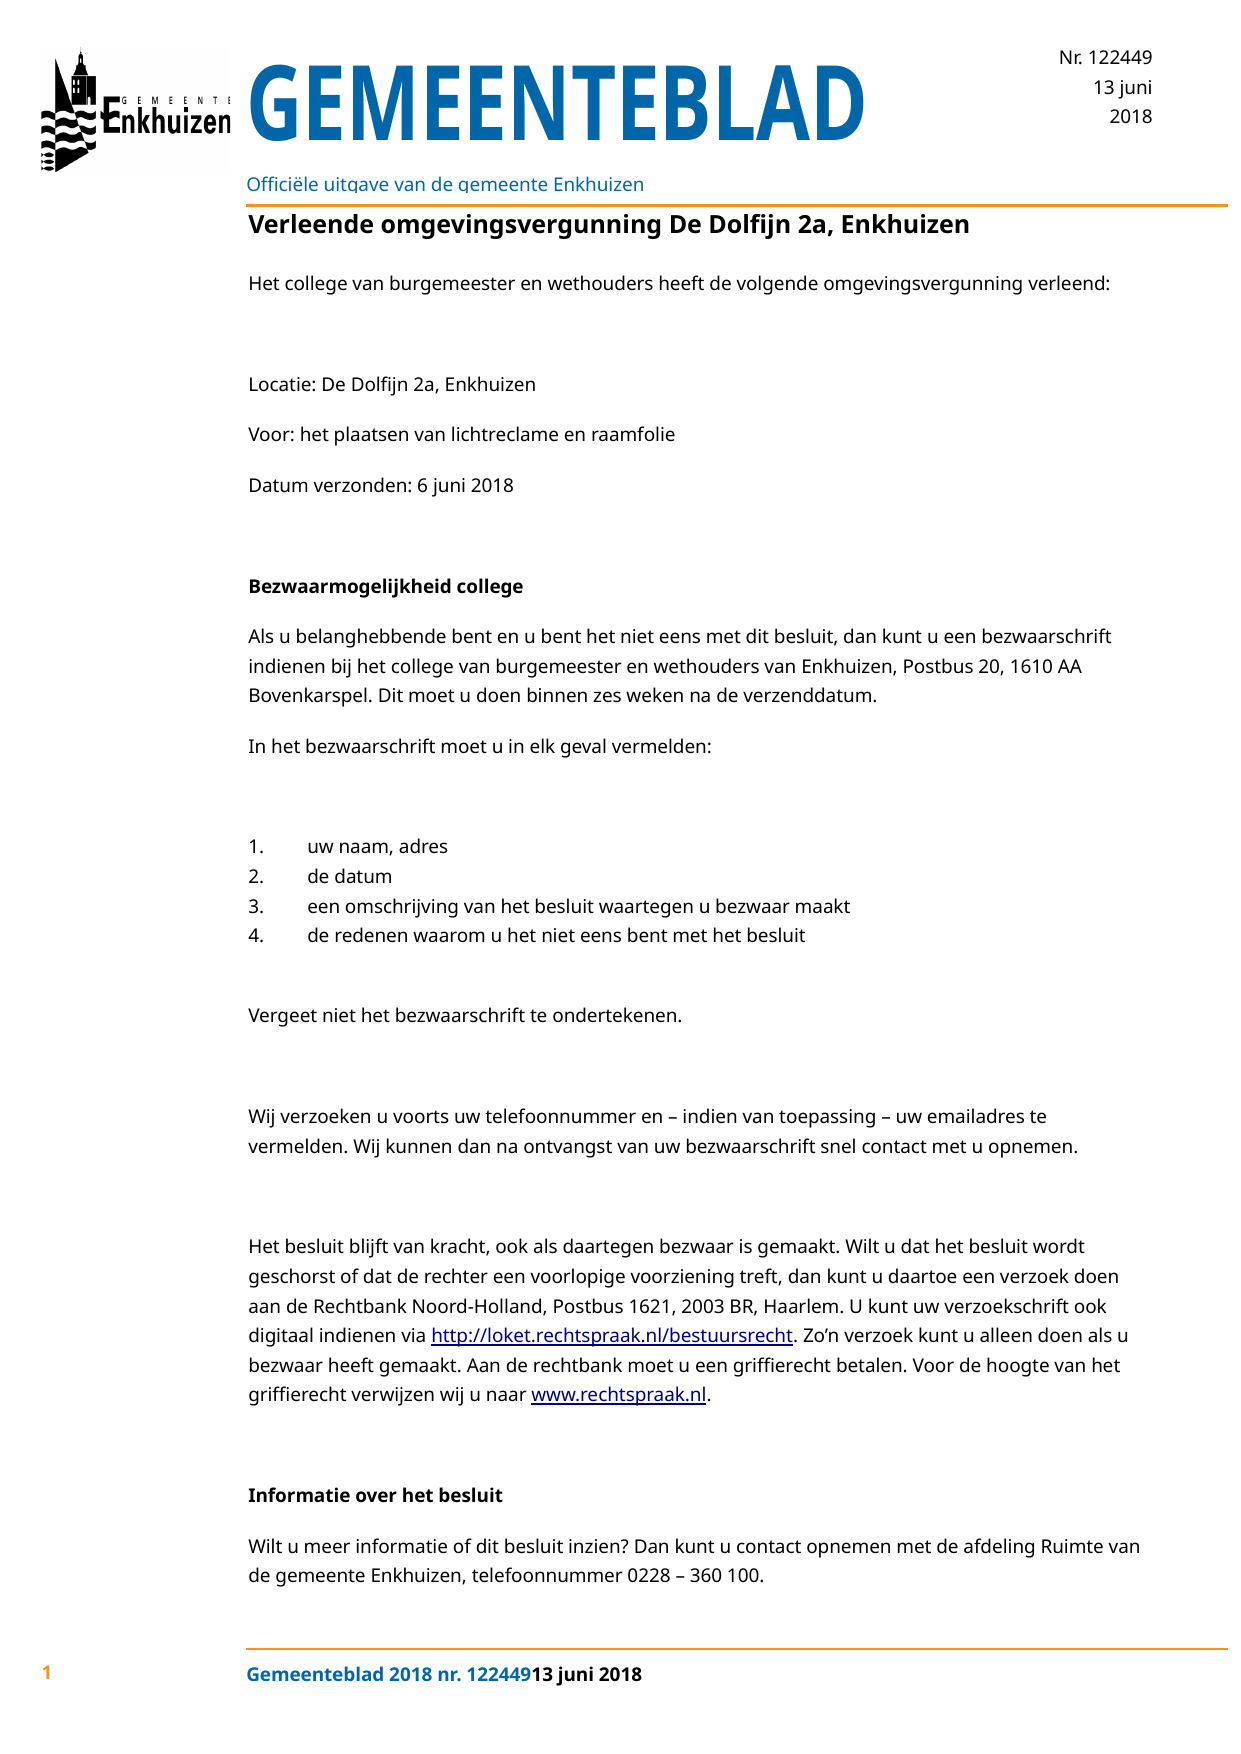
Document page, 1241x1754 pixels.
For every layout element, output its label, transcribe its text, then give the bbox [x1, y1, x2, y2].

text Verleende omgevingsvergunning De Dolfijn 2a, Enkhuizen [248, 207, 1152, 241]
text Wilt u meer informatie of dit besluit inzien? Dan kunt u contact opnemen met de afdeling Ruimte van de gemeente Enkhuizen, telefoonnummer 0228 – 360 100. [248, 1533, 1152, 1588]
list uw naam, adres [248, 834, 1152, 859]
list de datum [248, 863, 1152, 889]
text Het besluit blijft van kracht, ook als daartegen bezwaar is gemaakt. Wilt u dat het besluit wordt geschorst of dat de rechter een voorlopige voorziening treft, dan kunt u daartoe een verzoek doen aan de Rechtbank Noord-Holland, Postbus 1621, 2003 BR, Haarlem. U kunt uw verzoekschrift ook digitaal indienen via http://loket.rechtspraak.nl/bestuursrecht. Zo’n verzoek kunt u alleen doen als u bezwaar heeft gemaakt. Aan de rechtbank moet u een griffierecht betalen. Voor de hoogte van het griffierecht verwijzen wij u naar www.rechtspraak.nl. [248, 1234, 1152, 1407]
text Vergeet niet het bezwaarschrift te ondertekenen. [248, 1002, 1152, 1028]
text Voor: het plaatsen van lichtreclame en raamfolie [248, 422, 1152, 447]
text Als u belanghebbende bent en u bent het niet eens met dit besluit, dan kunt u een bezwaarschrift indienen bij het college van burgemeester en wethouders van Enkhuizen, Postbus 20, 1610 AA Bovenkarspel. Dit moet u doen binnen zes weken na de verzenddatum. [248, 623, 1152, 708]
text Locatie: De Dolfijn 2a, Enkhuizen [248, 371, 1152, 397]
text Wij verzoeken u voorts uw telefoonnummer en – indien van toepassing – uw emailadres te vermelden. Wij kunnen dan na ontvangst van uw bezwaarschrift snel contact met u opnemen. [248, 1103, 1152, 1158]
text In het bezwaarschrift moet u in elk geval vermelden: [248, 733, 1152, 758]
text Informatie over het besluit [248, 1482, 1152, 1508]
picture [41, 47, 231, 172]
list de redenen waarom u het niet eens bent met het besluit [248, 922, 1152, 948]
text Datum verzonden: 6 juni 2018 [248, 472, 1152, 498]
list een omschrijving van het besluit waartegen u bezwaar maakt [248, 893, 1152, 918]
text Het college van burgemeester en wethouders heeft de volgende omgevingsvergunning verleend: [248, 270, 1152, 296]
text Bezwaarmogelijkheid college [248, 573, 1152, 598]
